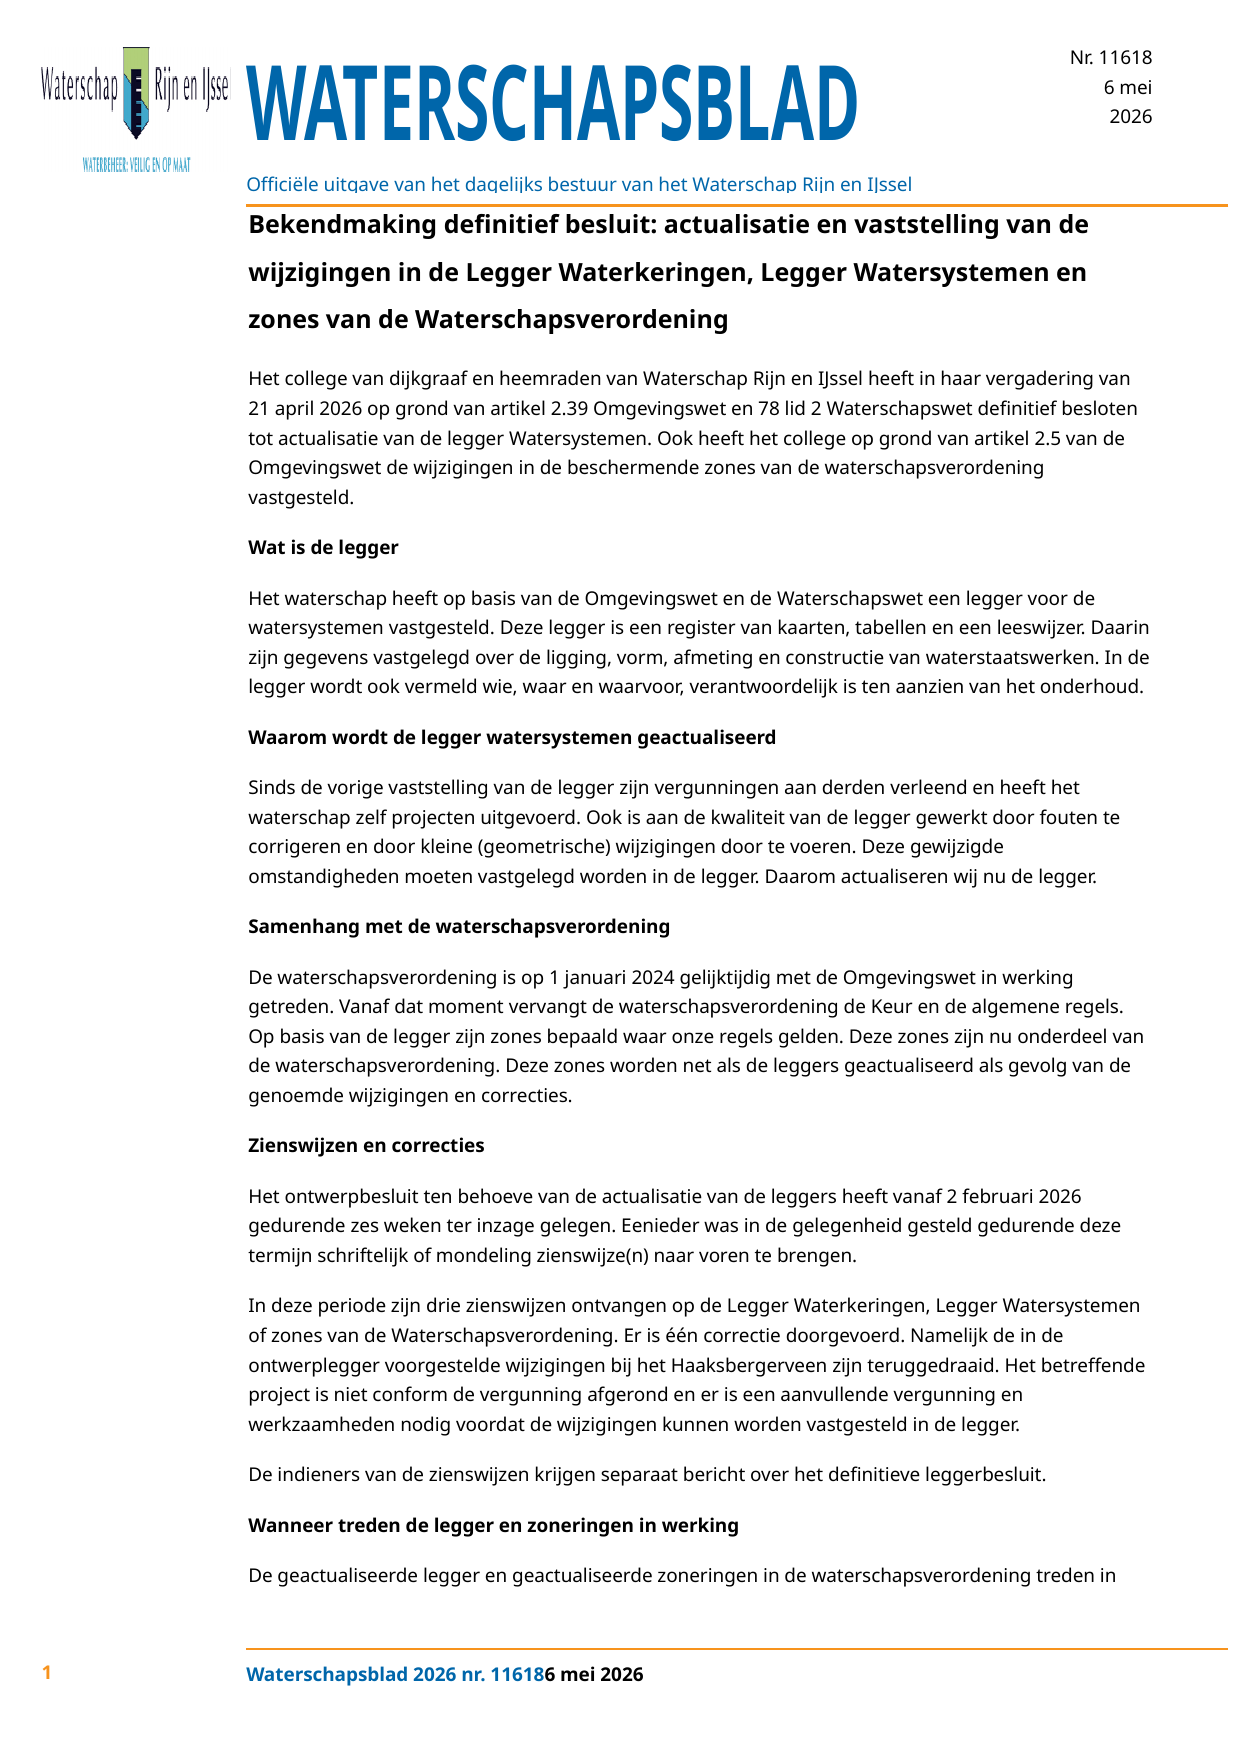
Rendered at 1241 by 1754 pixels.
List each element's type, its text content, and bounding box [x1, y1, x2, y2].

text Het college van dijkgraaf en heemraden van Waterschap Rijn en IJssel heeft in haar vergadering van 21 april 2026 op grond van artikel 2.39 Omgevingswet en 78 lid 2 Waterschapswet definitief besloten tot actualisatie van de legger Watersystemen. Ook heeft het college op grond van artikel 2.5 van de Omgevingswet de wijzigingen in de beschermende zones van de waterschapsverordening vastgesteld. [248, 366, 1152, 509]
text Wanneer treden de legger en zoneringen in werking [248, 1512, 1152, 1537]
text De geactualiseerde legger en geactualiseerde zoneringen in de waterschapsverordening treden in [248, 1562, 1152, 1588]
text Wat is de legger [248, 534, 1152, 560]
text Samenhang met de waterschapsverordening [248, 913, 1152, 939]
picture [41, 47, 231, 172]
text De waterschapsverordening is op 1 januari 2024 gelijktijdig met de Omgevingswet in werking getreden. Vanaf dat moment vervangt de waterschapsverordening de Keur en de algemene regels. Op basis van de legger zijn zones bepaald waar onze regels gelden. Deze zones zijn nu onderdeel van de waterschapsverordening. Deze zones worden net als de leggers geactualiseerd als gevolg van de genoemde wijzigingen en correcties. [248, 964, 1152, 1108]
text In deze periode zijn drie zienswijzen ontvangen op de Legger Waterkeringen, Legger Watersystemen of zones van de Waterschapsverordening. Er is één correctie doorgevoerd. Namelijk de in de ontwerplegger voorgestelde wijzigingen bij het Haaksbergerveen zijn teruggedraaid. Het betreffende project is niet conform de vergunning afgerond en er is een aanvullende vergunning en werkzaamheden nodig voordat de wijzigingen kunnen worden vastgesteld in de legger. [248, 1293, 1152, 1437]
text Sinds de vorige vaststelling van de legger zijn vergunningen aan derden verleend en heeft het waterschap zelf projecten uitgevoerd. Ook is aan de kwaliteit van de legger gewerkt door fouten te corrigeren en door kleine (geometrische) wijzigingen door te voeren. Deze gewijzigde omstandigheden moeten vastgelegd worden in de legger. Daarom actualiseren wij nu de legger. [248, 774, 1152, 889]
text Het ontwerpbesluit ten behoeve van de actualisatie van de leggers heeft vanaf 2 februari 2026 gedurende zes weken ter inzage gelegen. Eenieder was in de gelegenheid gesteld gedurende deze termijn schriftelijk of mondeling zienswijze(n) naar voren te brengen. [248, 1183, 1152, 1268]
text Waarom wordt de legger watersystemen geactualiseerd [248, 724, 1152, 749]
text De indieners van de zienswijzen krijgen separaat bericht over het definitieve leggerbesluit. [248, 1461, 1152, 1487]
text Zienswijzen en correcties [248, 1133, 1152, 1158]
text Bekendmaking definitief besluit: actualisatie en vaststelling van de wijzigingen in de Legger Waterkeringen, Legger Watersystemen en zones van de Waterschapsverordening [248, 207, 1152, 336]
text Het waterschap heeft op basis van de Omgevingswet en de Waterschapswet een legger voor de watersystemen vastgesteld. Deze legger is een register van kaarten, tabellen en een leeswijzer. Daarin zijn gegevens vastgelegd over de ligging, vorm, afmeting en constructie van waterstaatswerken. In de legger wordt ook vermeld wie, waar en waarvoor, verantwoordelijk is ten aanzien van het onderhoud. [248, 585, 1152, 699]
